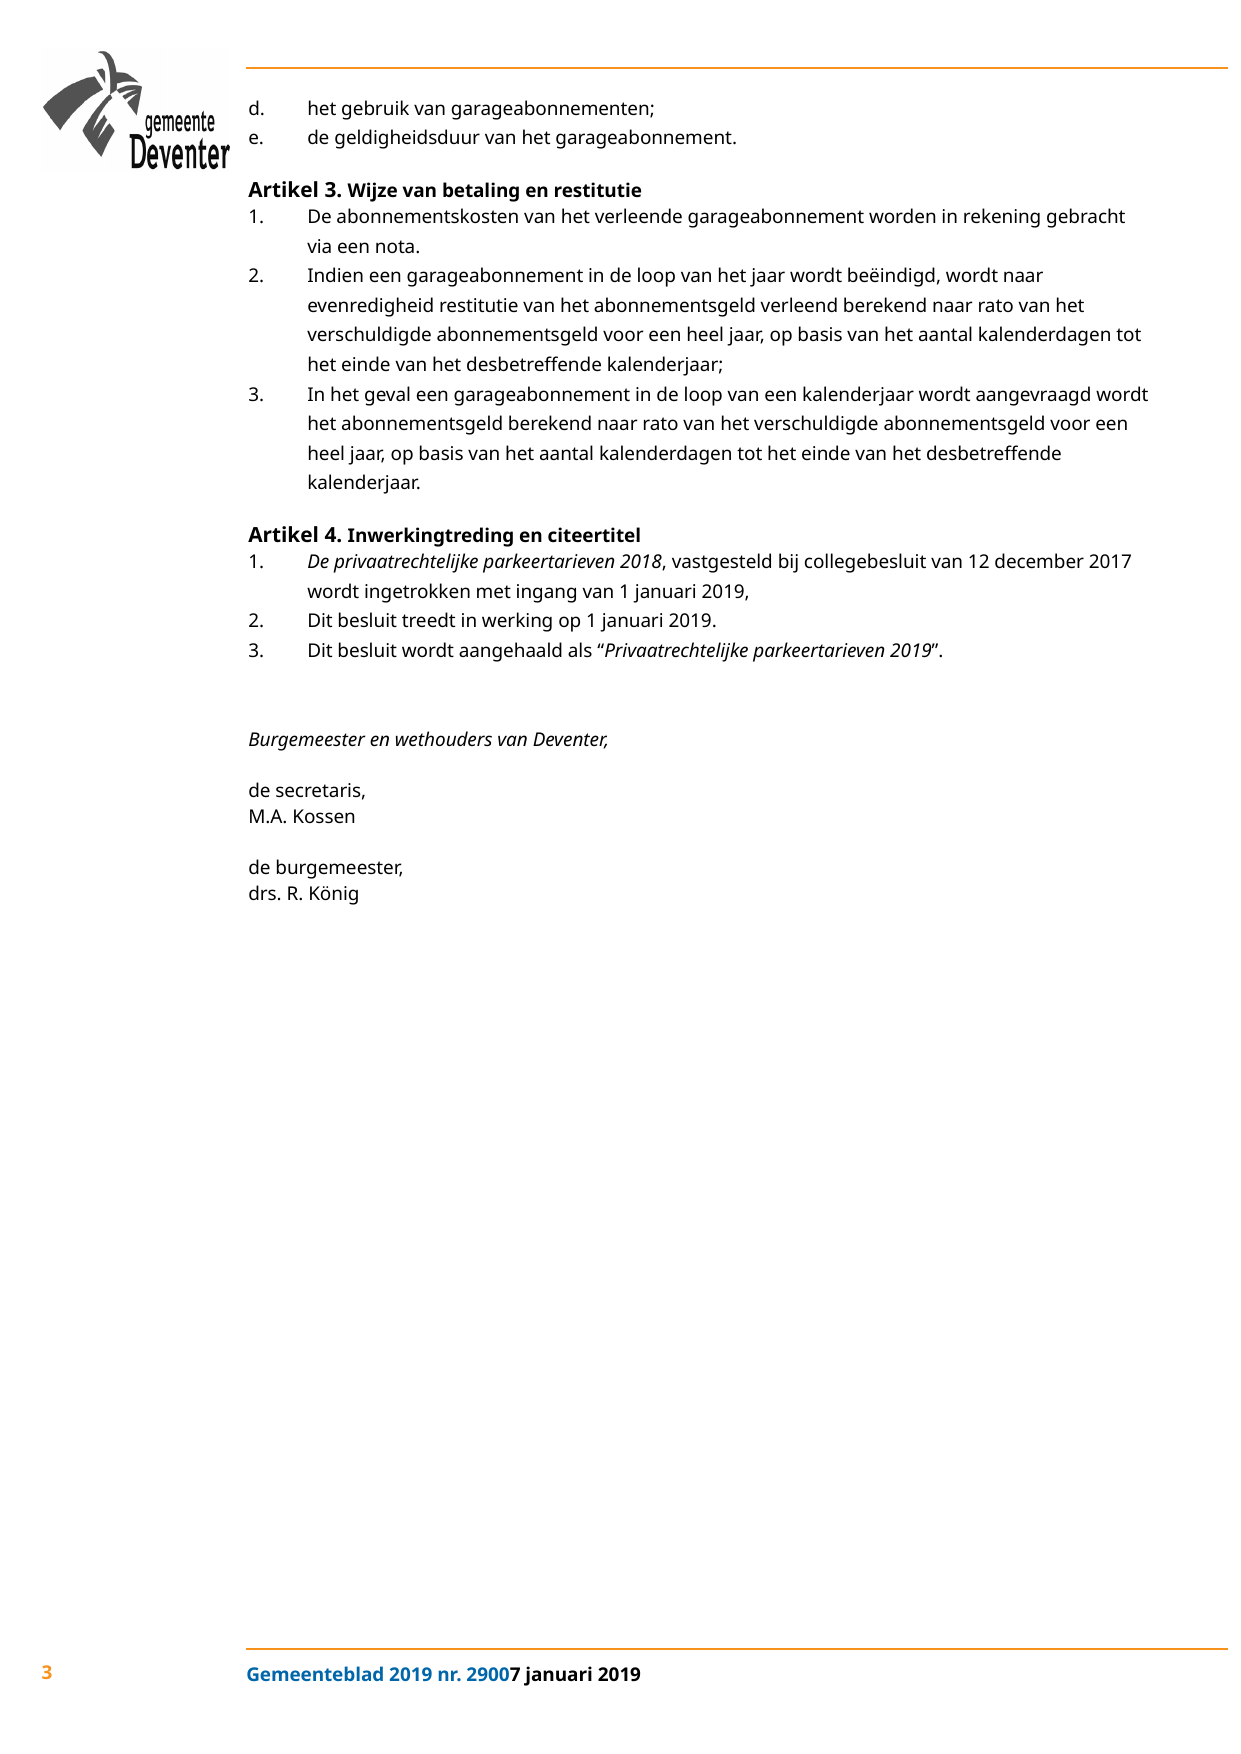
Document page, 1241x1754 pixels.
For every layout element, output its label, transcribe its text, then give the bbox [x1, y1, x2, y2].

text drs. R. König [248, 880, 1152, 906]
list In het geval een garageabonnement in de loop van een kalenderjaar wordt aangevraagd wordt het abonnementsgeld berekend naar rato van het verschuldigde abonnementsgeld voor een heel jaar, op basis van het aantal kalenderdagen tot het einde van het desbetreffende kalenderjaar. [248, 381, 1152, 495]
list het gebruik van garageabonnementen; [248, 95, 1152, 121]
text de secretaris, [248, 777, 1152, 803]
list De abonnementskosten van het verleende garageabonnement worden in rekening gebracht via een nota. [248, 203, 1152, 258]
picture [41, 47, 231, 172]
list De privaatrechtelijke parkeertarieven 2018, vastgesteld bij collegebesluit van 12 december 2017 wordt ingetrokken met ingang van 1 januari 2019, [248, 548, 1152, 604]
text Artikel 3. Wijze van betaling en restitutie [248, 175, 1152, 203]
text Artikel 4. Inwerkingtreding en citeertitel [248, 520, 1152, 548]
list de geldigheidsduur van het garageabonnement. [248, 124, 1152, 150]
list Indien een garageabonnement in de loop van het jaar wordt beëindigd, wordt naar evenredigheid restitutie van het abonnementsgeld verleend berekend naar rato van het verschuldigde abonnementsgeld voor een heel jaar, op basis van het aantal kalenderdagen tot het einde van het desbetreffende kalenderjaar; [248, 262, 1152, 377]
text de burgemeester, [248, 854, 1152, 880]
list Dit besluit treedt in werking op 1 januari 2019. [248, 607, 1152, 633]
text Burgemeester en wethouders van Deventer, [248, 726, 1152, 752]
text M.A. Kossen [248, 803, 1152, 829]
list Dit besluit wordt aangehaald als “Privaatrechtelijke parkeertarieven 2019”. [248, 637, 1152, 663]
